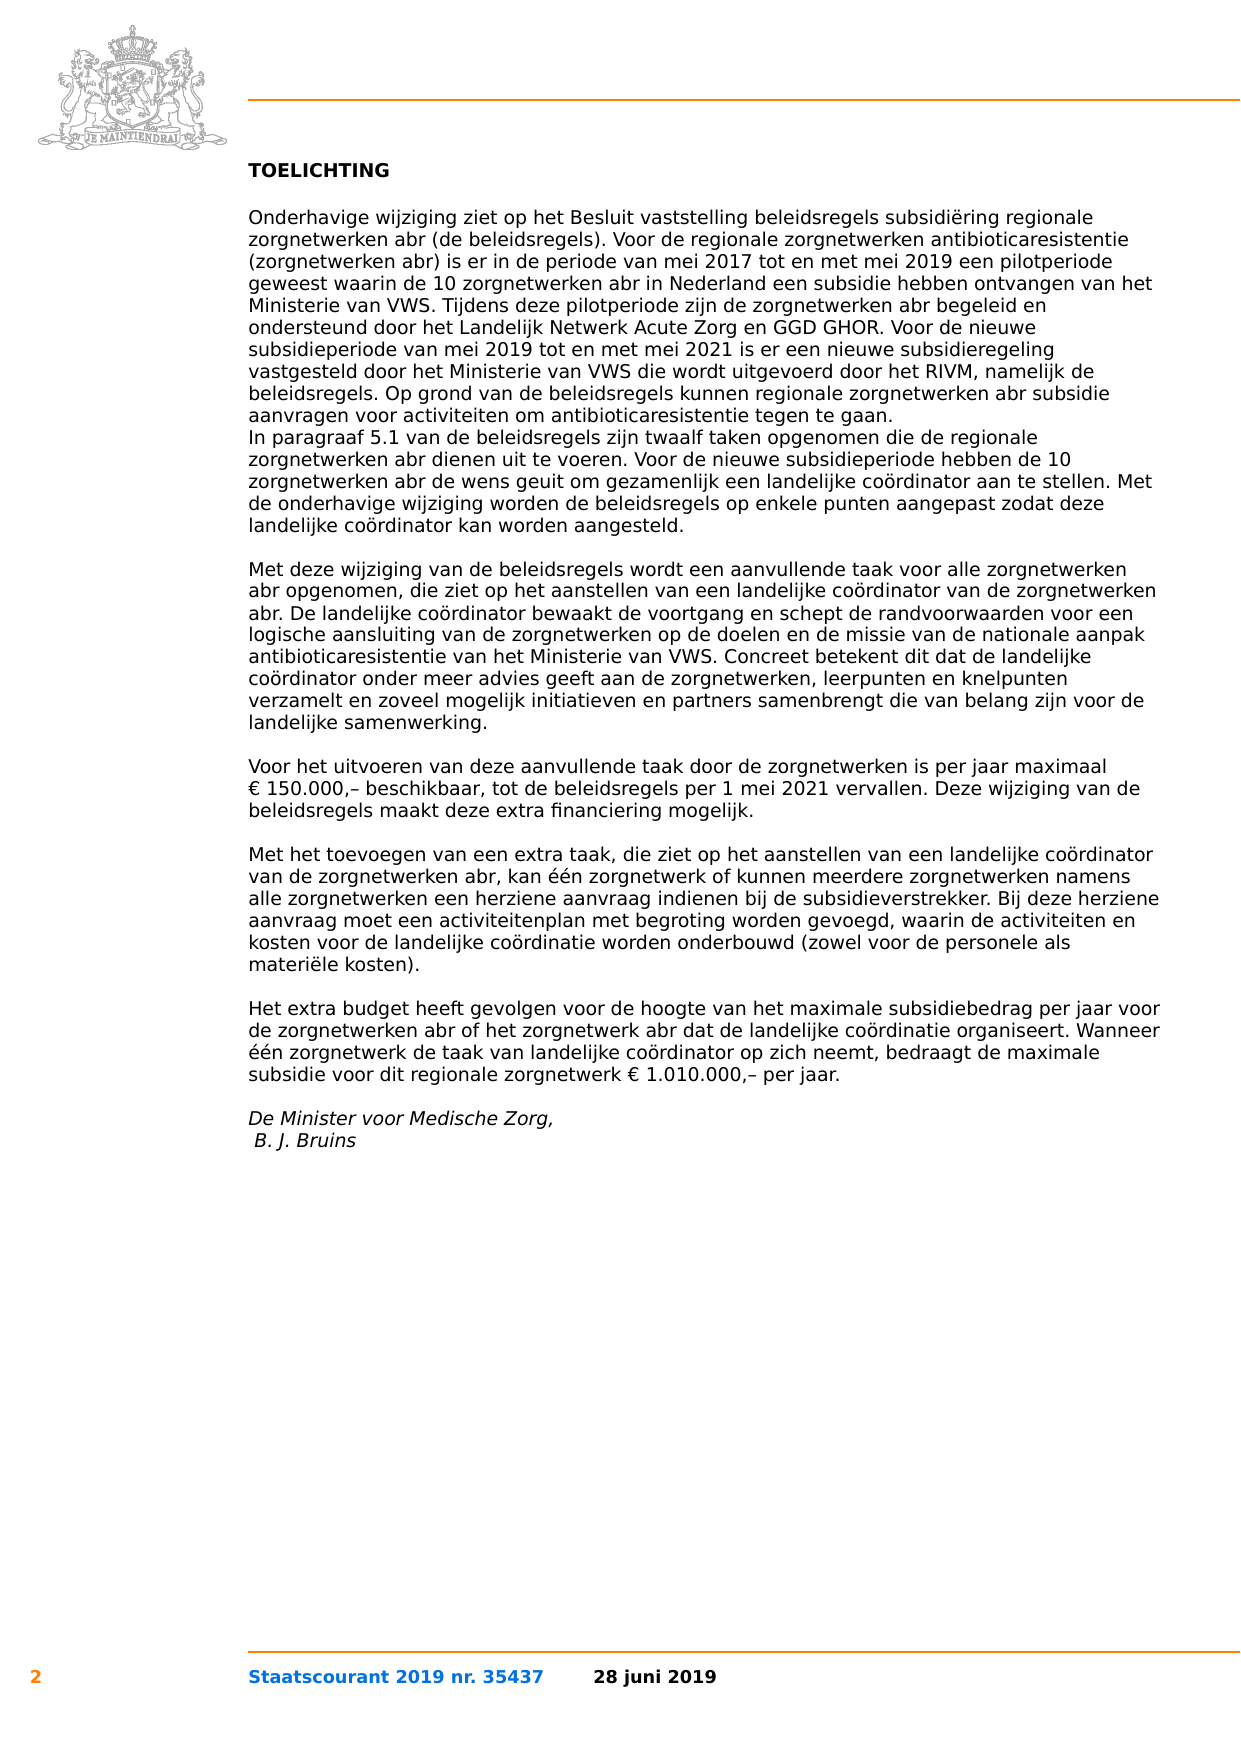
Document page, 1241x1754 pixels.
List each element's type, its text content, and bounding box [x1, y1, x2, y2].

text In paragraaf 5.1 van de beleidsregels zijn twaalf taken opgenomen die de regionale zorgnetwerken abr dienen uit te voeren. Voor de nieuwe subsidieperiode hebben de 10 zorgnetwerken abr de wens geuit om gezamenlijk een landelijke coördinator aan te stellen. Met de onderhavige wijziging worden de beleidsregels op enkele punten aangepast zodat deze landelijke coördinator kan worden aangesteld. [248, 427, 1163, 537]
text Onderhavige wijziging ziet op het Besluit vaststelling beleidsregels subsidiëring regionale zorgnetwerken abr (de beleidsregels). Voor de regionale zorgnetwerken antibioticaresistentie (zorgnetwerken abr) is er in de periode van mei 2017 tot en met mei 2019 een pilotperiode geweest waarin de 10 zorgnetwerken abr in Nederland een subsidie hebben ontvangen van het Ministerie van VWS. Tijdens deze pilotperiode zijn de zorgnetwerken abr begeleid en ondersteund door het Landelijk Netwerk Acute Zorg en GGD GHOR. Voor de nieuwe subsidieperiode van mei 2019 tot en met mei 2021 is er een nieuwe subsidieregeling vastgesteld door het Ministerie van VWS die wordt uitgevoerd door het RIVM, namelijk de beleidsregels. Op grond van de beleidsregels kunnen regionale zorgnetwerken abr subsidie aanvragen voor activiteiten om antibioticaresistentie tegen te gaan. [248, 207, 1163, 427]
text Voor het uitvoeren van deze aanvullende taak door de zorgnetwerken is per jaar maximaal € 150.000,– beschikbaar, tot de beleidsregels per 1 mei 2021 vervallen. Deze wijziging van de beleidsregels maakt deze extra financiering mogelijk. [248, 756, 1163, 822]
text Met het toevoegen van een extra taak, die ziet op het aanstellen van een landelijke coördinator van de zorgnetwerken abr, kan één zorgnetwerk of kunnen meerdere zorgnetwerken namens alle zorgnetwerken een herziene aanvraag indienen bij de subsidieverstrekker. Bij deze herziene aanvraag moet een activiteitenplan met begroting worden gevoegd, waarin de activiteiten en kosten voor de landelijke coördinatie worden onderbouwd (zowel voor de personele als materiële kosten). [248, 844, 1163, 976]
text Met deze wijziging van de beleidsregels wordt een aanvullende taak voor alle zorgnetwerken abr opgenomen, die ziet op het aanstellen van een landelijke coördinator van de zorgnetwerken abr. De landelijke coördinator bewaakt de voortgang en schept de randvoorwaarden voor een logische aansluiting van de zorgnetwerken op de doelen en de missie van de nationale aanpak antibioticaresistentie van het Ministerie van VWS. Concreet betekent dit dat de landelijke coördinator onder meer advies geeft aan de zorgnetwerken, leerpunten en knelpunten verzamelt en zoveel mogelijk initiatieven en partners samenbrengt die van belang zijn voor de landelijke samenwerking. [248, 558, 1163, 734]
text De Minister voor Medische Zorg, B. J. Bruins [248, 1107, 1163, 1151]
picture [38, 25, 227, 150]
text Het extra budget heeft gevolgen voor de hoogte van het maximale subsidiebedrag per jaar voor de zorgnetwerken abr of het zorgnetwerk abr dat de landelijke coördinatie organiseert. Wanneer één zorgnetwerk de taak van landelijke coördinator op zich neemt, bedraagt de maximale subsidie voor dit regionale zorgnetwerk € 1.010.000,– per jaar. [248, 998, 1163, 1086]
subtitle TOELICHTING [248, 160, 1163, 182]
